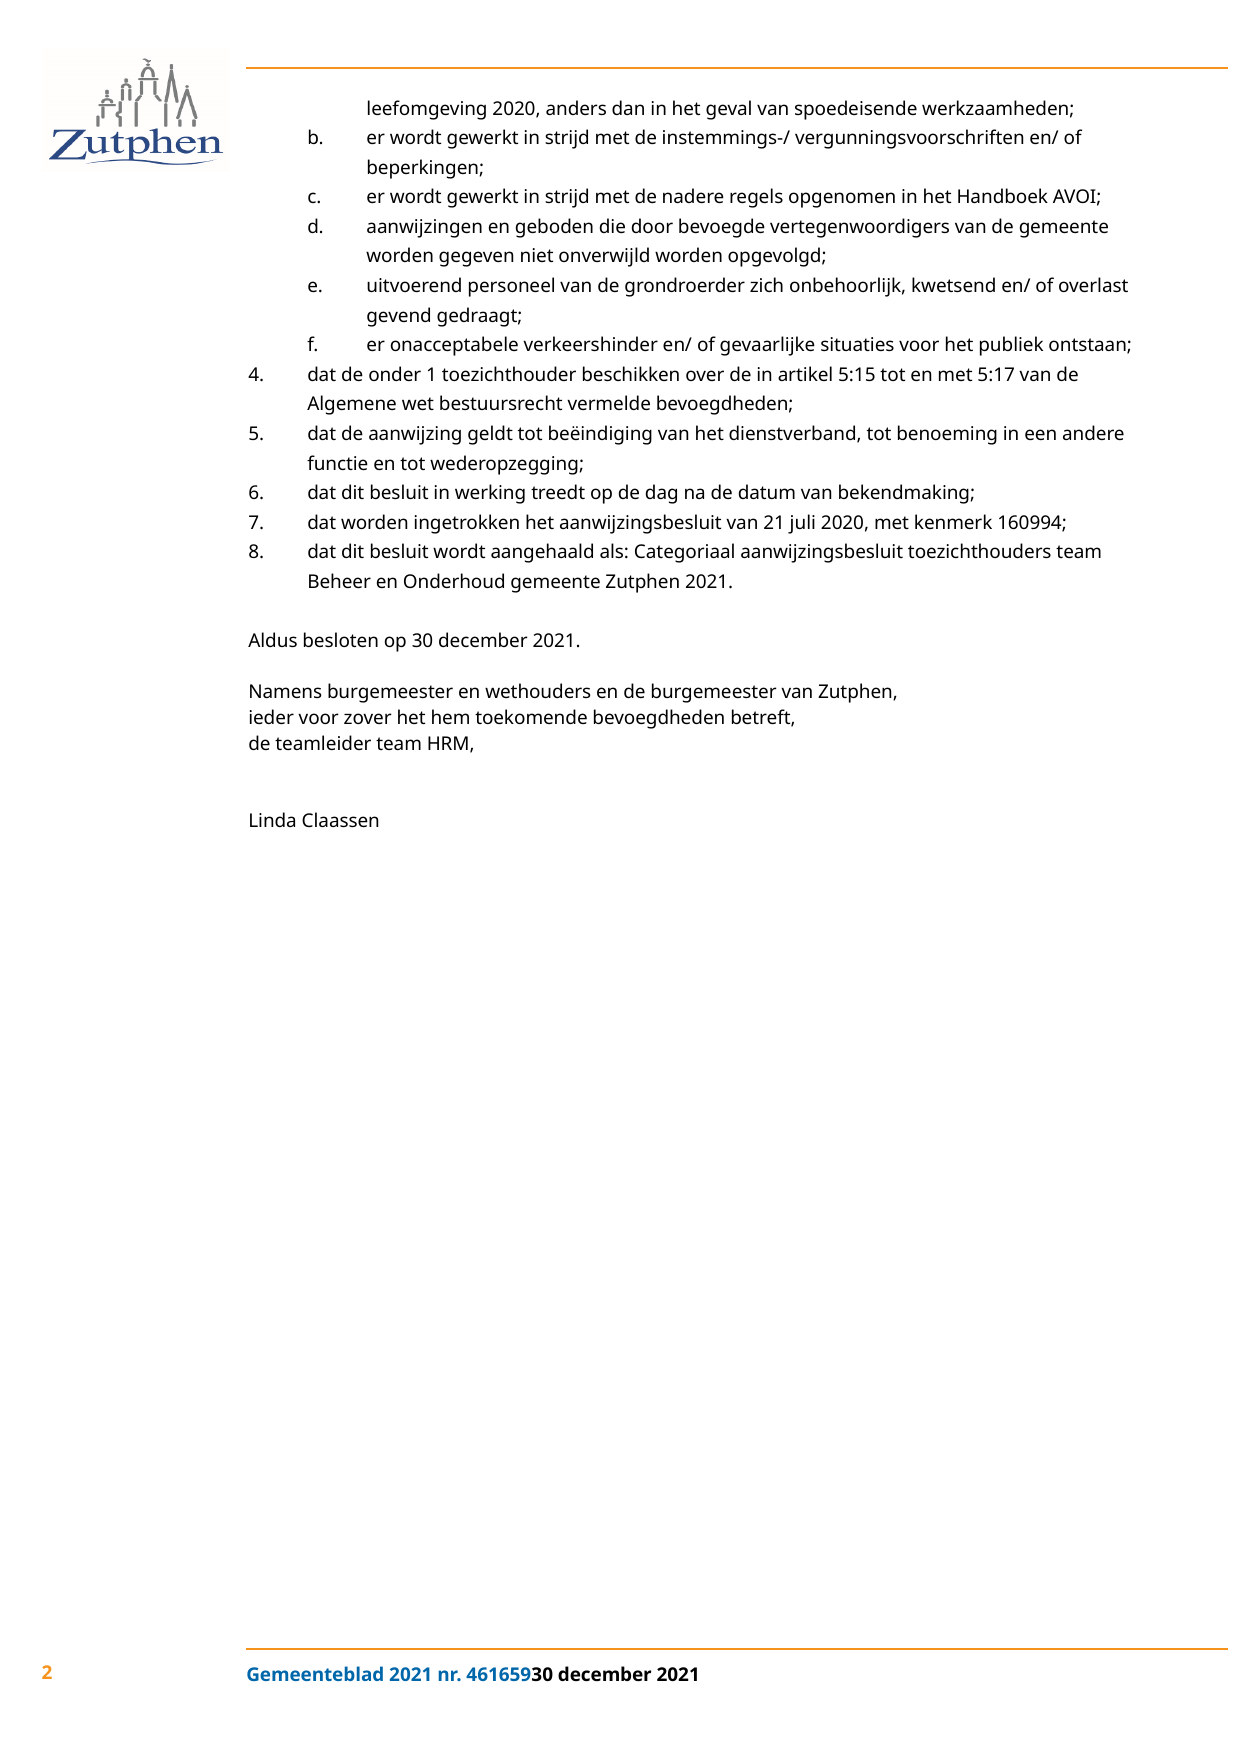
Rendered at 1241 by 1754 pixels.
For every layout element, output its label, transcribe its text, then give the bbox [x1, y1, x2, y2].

text ieder voor zover het hem toekomende bevoegdheden betreft, [248, 704, 1152, 730]
list dat de aanwijzing geldt tot beëindiging van het dienstverband, tot benoeming in een andere functie en tot wederopzegging; [248, 420, 1152, 476]
list er wordt gewerkt in strijd met de nadere regels opgenomen in het Handboek AVOI; [307, 183, 1152, 209]
list leefomgeving 2020, anders dan in het geval van spoedeisende werkzaamheden; [307, 95, 1152, 121]
text Aldus besloten op 30 december 2021. [248, 627, 1152, 653]
list dat de onder 1 toezichthouder beschikken over de in artikel 5:15 tot en met 5:17 van de Algemene wet bestuursrecht vermelde bevoegdheden; [248, 361, 1152, 416]
list er onacceptabele verkeershinder en/ of gevaarlijke situaties voor het publiek ontstaan; [307, 331, 1152, 357]
text Linda Claassen [248, 807, 1152, 833]
picture [41, 47, 231, 172]
list er wordt gewerkt in strijd met de instemmings-/ vergunningsvoorschriften en/ of beperkingen; [307, 124, 1152, 180]
list uitvoerend personeel van de grondroerder zich onbehoorlijk, kwetsend en/ of overlast gevend gedraagt; [307, 272, 1152, 328]
list aanwijzingen en geboden die door bevoegde vertegenwoordigers van de gemeente worden gegeven niet onverwijld worden opgevolgd; [307, 213, 1152, 268]
list dat dit besluit in werking treedt op de dag na de datum van bekendmaking; [248, 479, 1152, 505]
list dat dit besluit wordt aangehaald als: Categoriaal aanwijzingsbesluit toezichthouders team Beheer en Onderhoud gemeente Zutphen 2021. [248, 538, 1152, 594]
list dat worden ingetrokken het aanwijzingsbesluit van 21 juli 2020, met kenmerk 160994; [248, 509, 1152, 535]
text de teamleider team HRM, [248, 730, 1152, 756]
text Namens burgemeester en wethouders en de burgemeester van Zutphen, [248, 679, 1152, 704]
